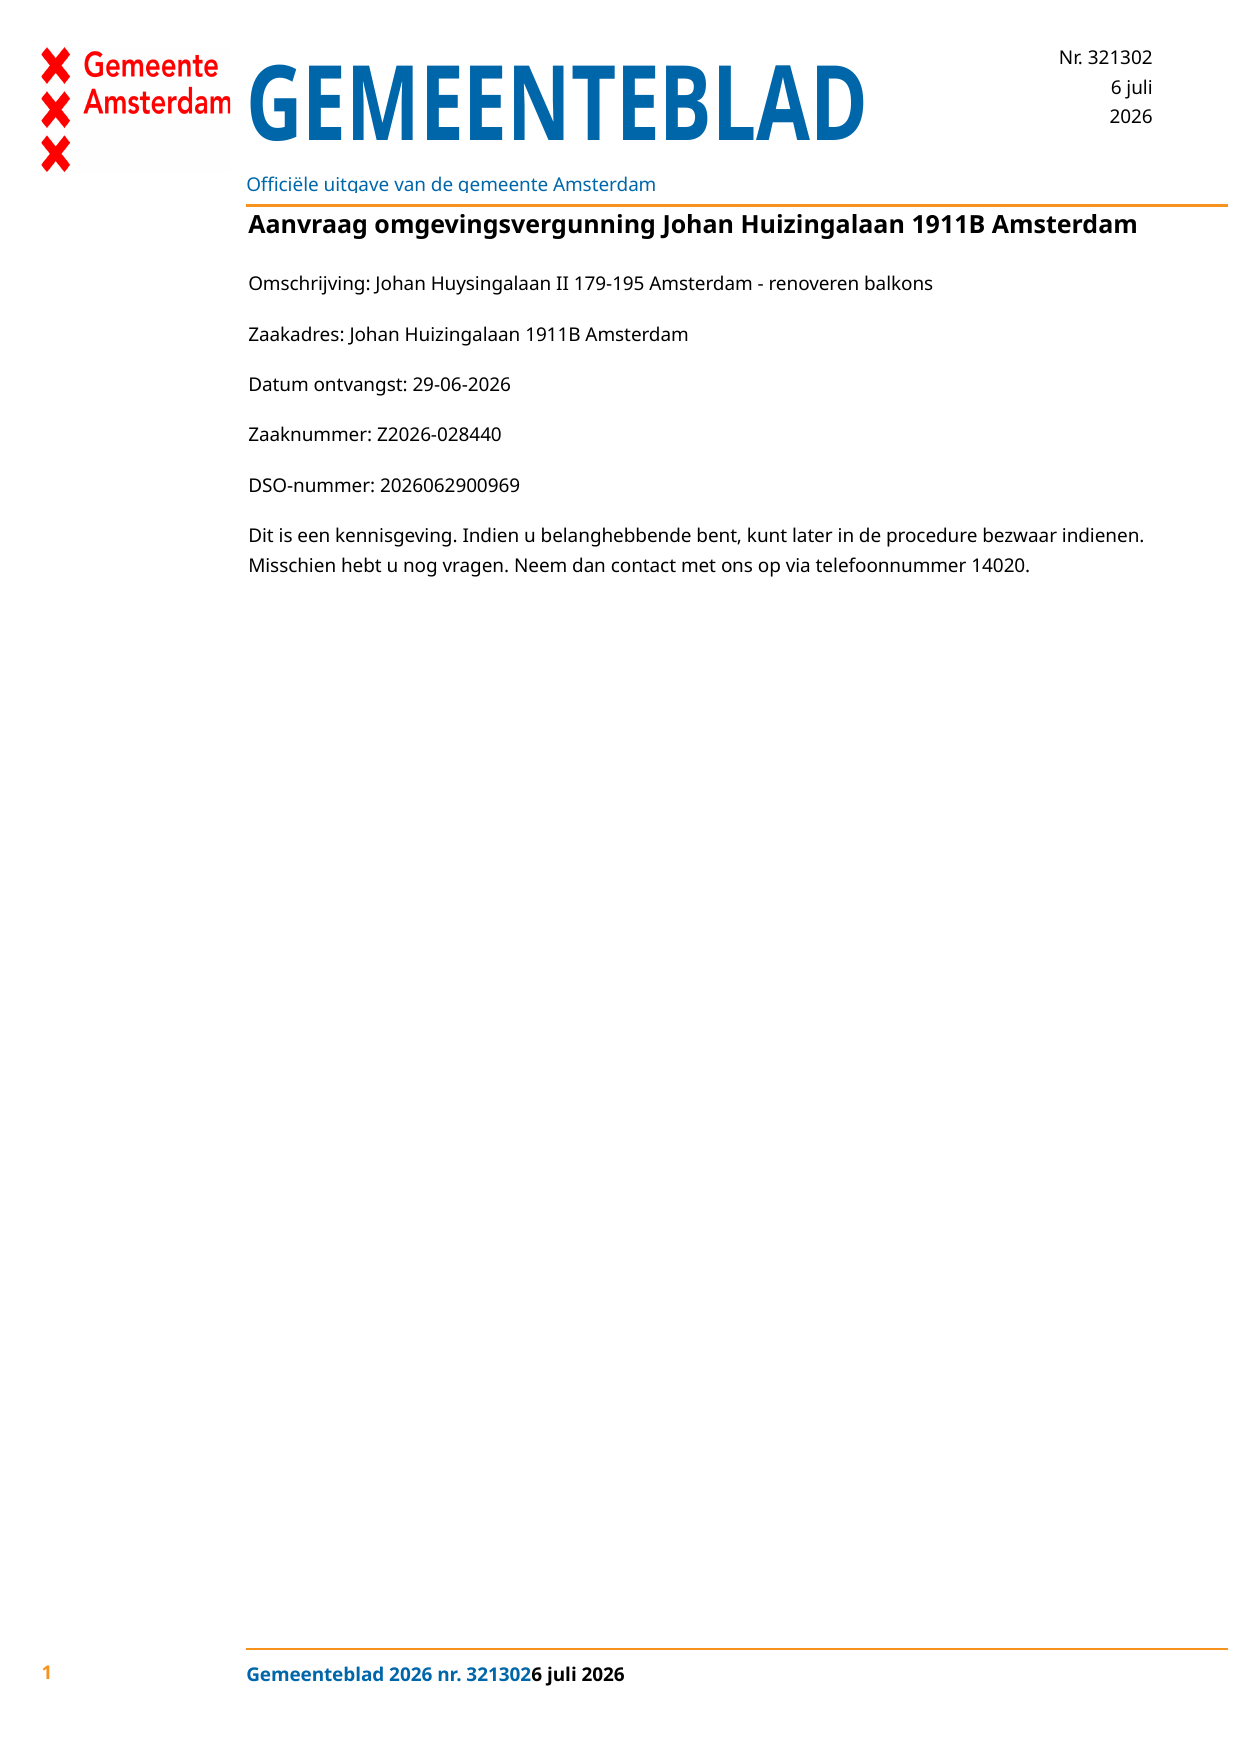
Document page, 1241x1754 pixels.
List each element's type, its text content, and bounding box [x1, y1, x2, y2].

text Omschrijving: Johan Huysingalaan II 179-195 Amsterdam - renoveren balkons [248, 270, 1152, 296]
text Datum ontvangst: 29-06-2026 [248, 371, 1152, 397]
text Zaakadres: Johan Huizingalaan 1911B Amsterdam [248, 321, 1152, 346]
picture [41, 47, 231, 172]
text Zaaknummer: Z2026-028440 [248, 422, 1152, 447]
text Aanvraag omgevingsvergunning Johan Huizingalaan 1911B Amsterdam [248, 207, 1152, 241]
text DSO-nummer: 2026062900969 [248, 472, 1152, 498]
text Dit is een kennisgeving. Indien u belanghebbende bent, kunt later in de procedure bezwaar indienen. Misschien hebt u nog vragen. Neem dan contact met ons op via telefoonnummer 14020. [248, 522, 1152, 578]
